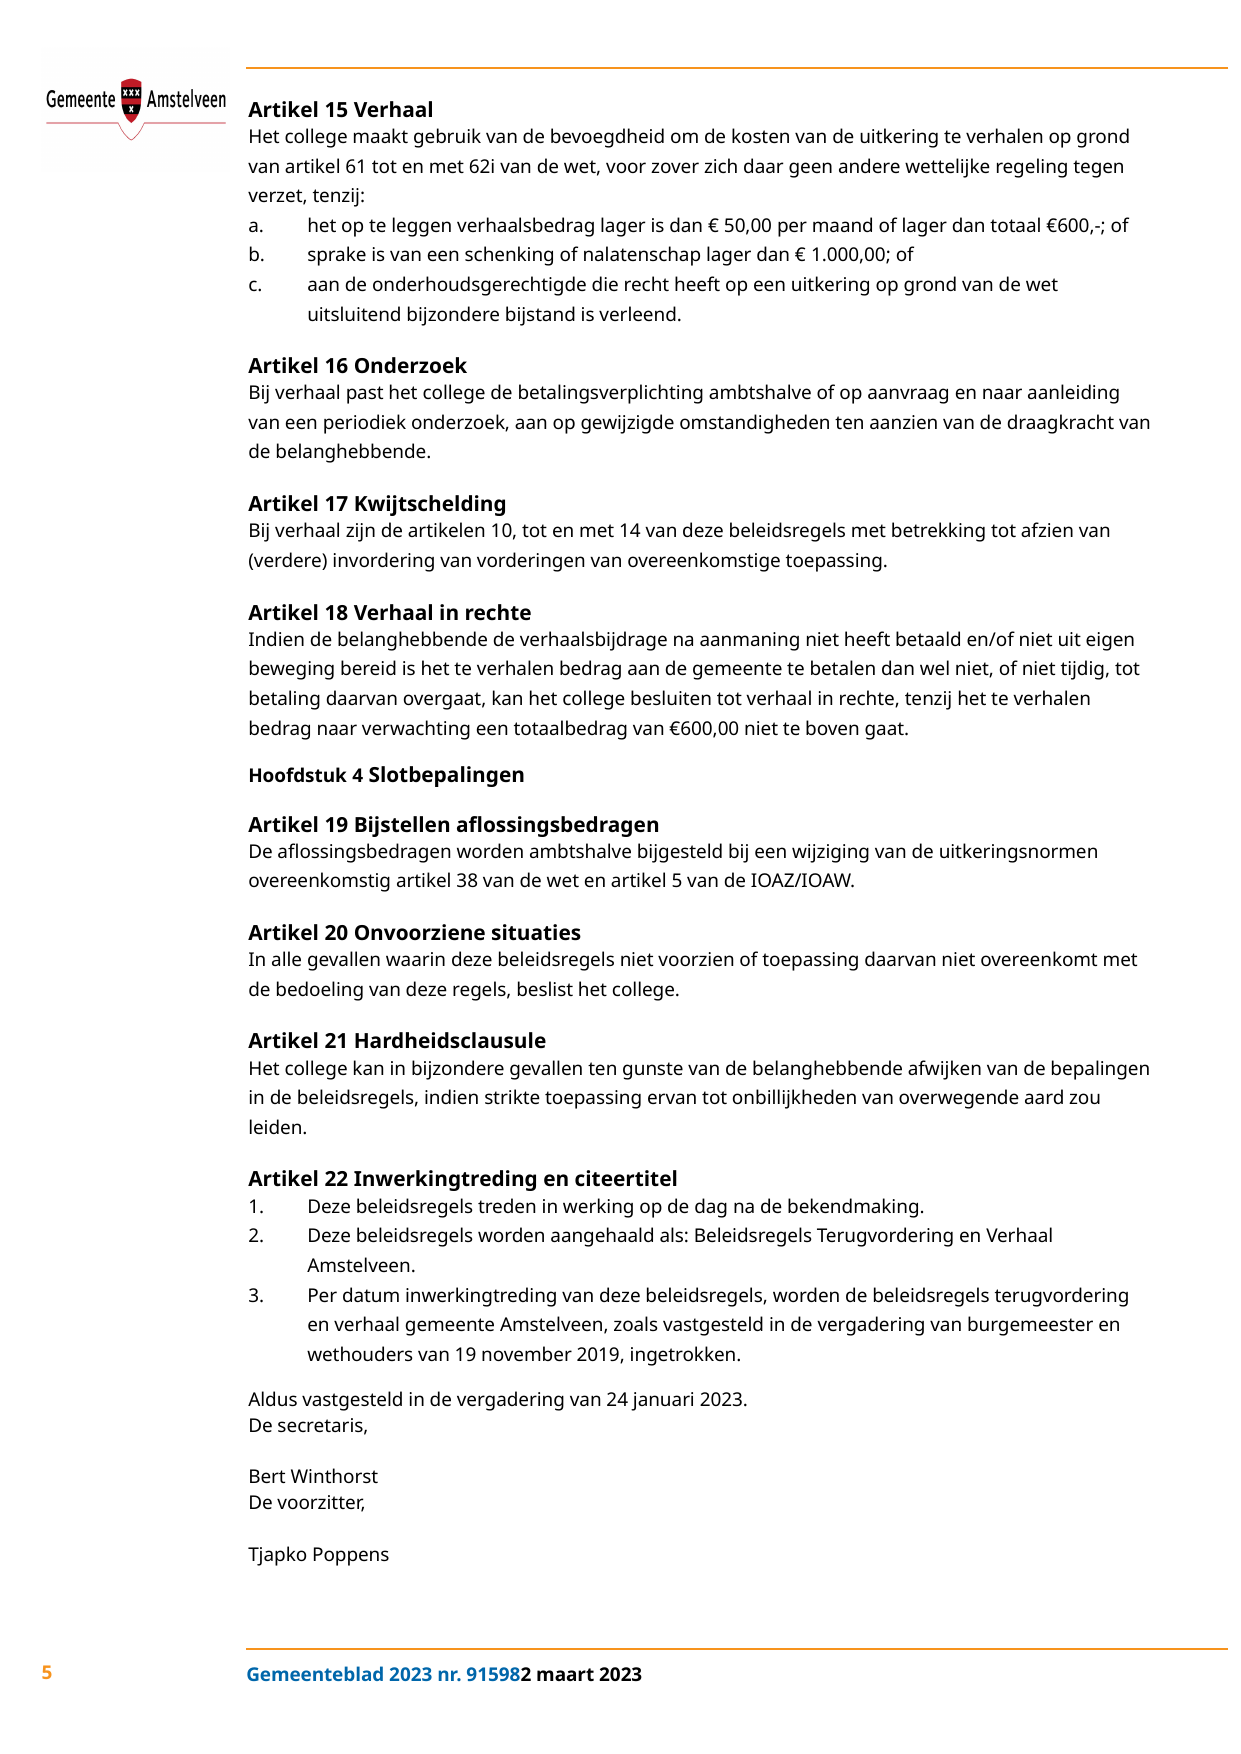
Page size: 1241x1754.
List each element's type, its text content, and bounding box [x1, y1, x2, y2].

list Deze beleidsregels treden in werking op de dag na de bekendmaking. [248, 1193, 1152, 1219]
text Artikel 21 Hardheidsclausule [248, 1027, 1152, 1055]
text Bij verhaal zijn de artikelen 10, tot en met 14 van deze beleidsregels met betrekking tot afzien van (verdere) invordering van vorderingen van overeenkomstige toepassing. [248, 518, 1152, 573]
text Aldus vastgesteld in de vergadering van 24 januari 2023. [248, 1387, 1152, 1412]
text Artikel 15 Verhaal [248, 95, 1152, 123]
text Artikel 22 Inwerkingtreding en citeertitel [248, 1164, 1152, 1193]
text De aflossingsbedragen worden ambtshalve bijgesteld bij een wijziging van de uitkeringsnormen overeenkomstig artikel 38 van de wet en artikel 5 van de IOAZ/IOAW. [248, 838, 1152, 893]
text De voorzitter, [248, 1489, 1152, 1515]
text De secretaris, [248, 1412, 1152, 1438]
text Artikel 16 Onderzoek [248, 351, 1152, 379]
text Artikel 20 Onvoorziene situaties [248, 918, 1152, 947]
list sprake is van een schenking of nalatenschap lager dan € 1.000,00; of [248, 242, 1152, 267]
list Per datum inwerkingtreding van deze beleidsregels, worden de beleidsregels terugvordering en verhaal gemeente Amstelveen, zoals vastgesteld in de vergadering van burgemeester en wethouders van 19 november 2019, ingetrokken. [248, 1282, 1152, 1367]
text In alle gevallen waarin deze beleidsregels niet voorzien of toepassing daarvan niet overeenkomt met de bedoeling van deze regels, beslist het college. [248, 947, 1152, 1002]
list aan de onderhoudsgerechtigde die recht heeft op een uitkering op grond van de wet uitsluitend bijzondere bijstand is verleend. [248, 271, 1152, 326]
text Het college maakt gebruik van de bevoegdheid om de kosten van de uitkering te verhalen op grond van artikel 61 tot en met 62i van de wet, voor zover zich daar geen andere wettelijke regeling tegen verzet, tenzij: [248, 123, 1152, 208]
list het op te leggen verhaalsbedrag lager is dan € 50,00 per maand of lager dan totaal €600,-; of [248, 212, 1152, 238]
text Artikel 19 Bijstellen aflossingsbedragen [248, 810, 1152, 838]
list Deze beleidsregels worden aangehaald als: Beleidsregels Terugvordering en Verhaal Amstelveen. [248, 1223, 1152, 1278]
text Artikel 17 Kwijtschelding [248, 489, 1152, 518]
text Indien de belanghebbende de verhaalsbijdrage na aanmaning niet heeft betaald en/of niet uit eigen beweging bereid is het te verhalen bedrag aan de gemeente te betalen dan wel niet, of niet tijdig, tot betaling daarvan overgaat, kan het college besluiten tot verhaal in rechte, tenzij het te verhalen bedrag naar verwachting een totaalbedrag van €600,00 niet te boven gaat. [248, 626, 1152, 741]
text Artikel 18 Verhaal in rechte [248, 598, 1152, 626]
text Bij verhaal past het college de betalingsverplichting ambtshalve of op aanvraag en naar aanleiding van een periodiek onderzoek, aan op gewijzigde omstandigheden ten aanzien van de draagkracht van de belanghebbende. [248, 379, 1152, 464]
text Tjapko Poppens [248, 1541, 1152, 1567]
text Hoofdstuk 4 Slotbepalingen [248, 760, 1152, 789]
text Bert Winthorst [248, 1464, 1152, 1489]
text Het college kan in bijzondere gevallen ten gunste van de belanghebbende afwijken van de bepalingen in de beleidsregels, indien strikte toepassing ervan tot onbillijkheden van overwegende aard zou leiden. [248, 1055, 1152, 1140]
picture [41, 47, 231, 172]
